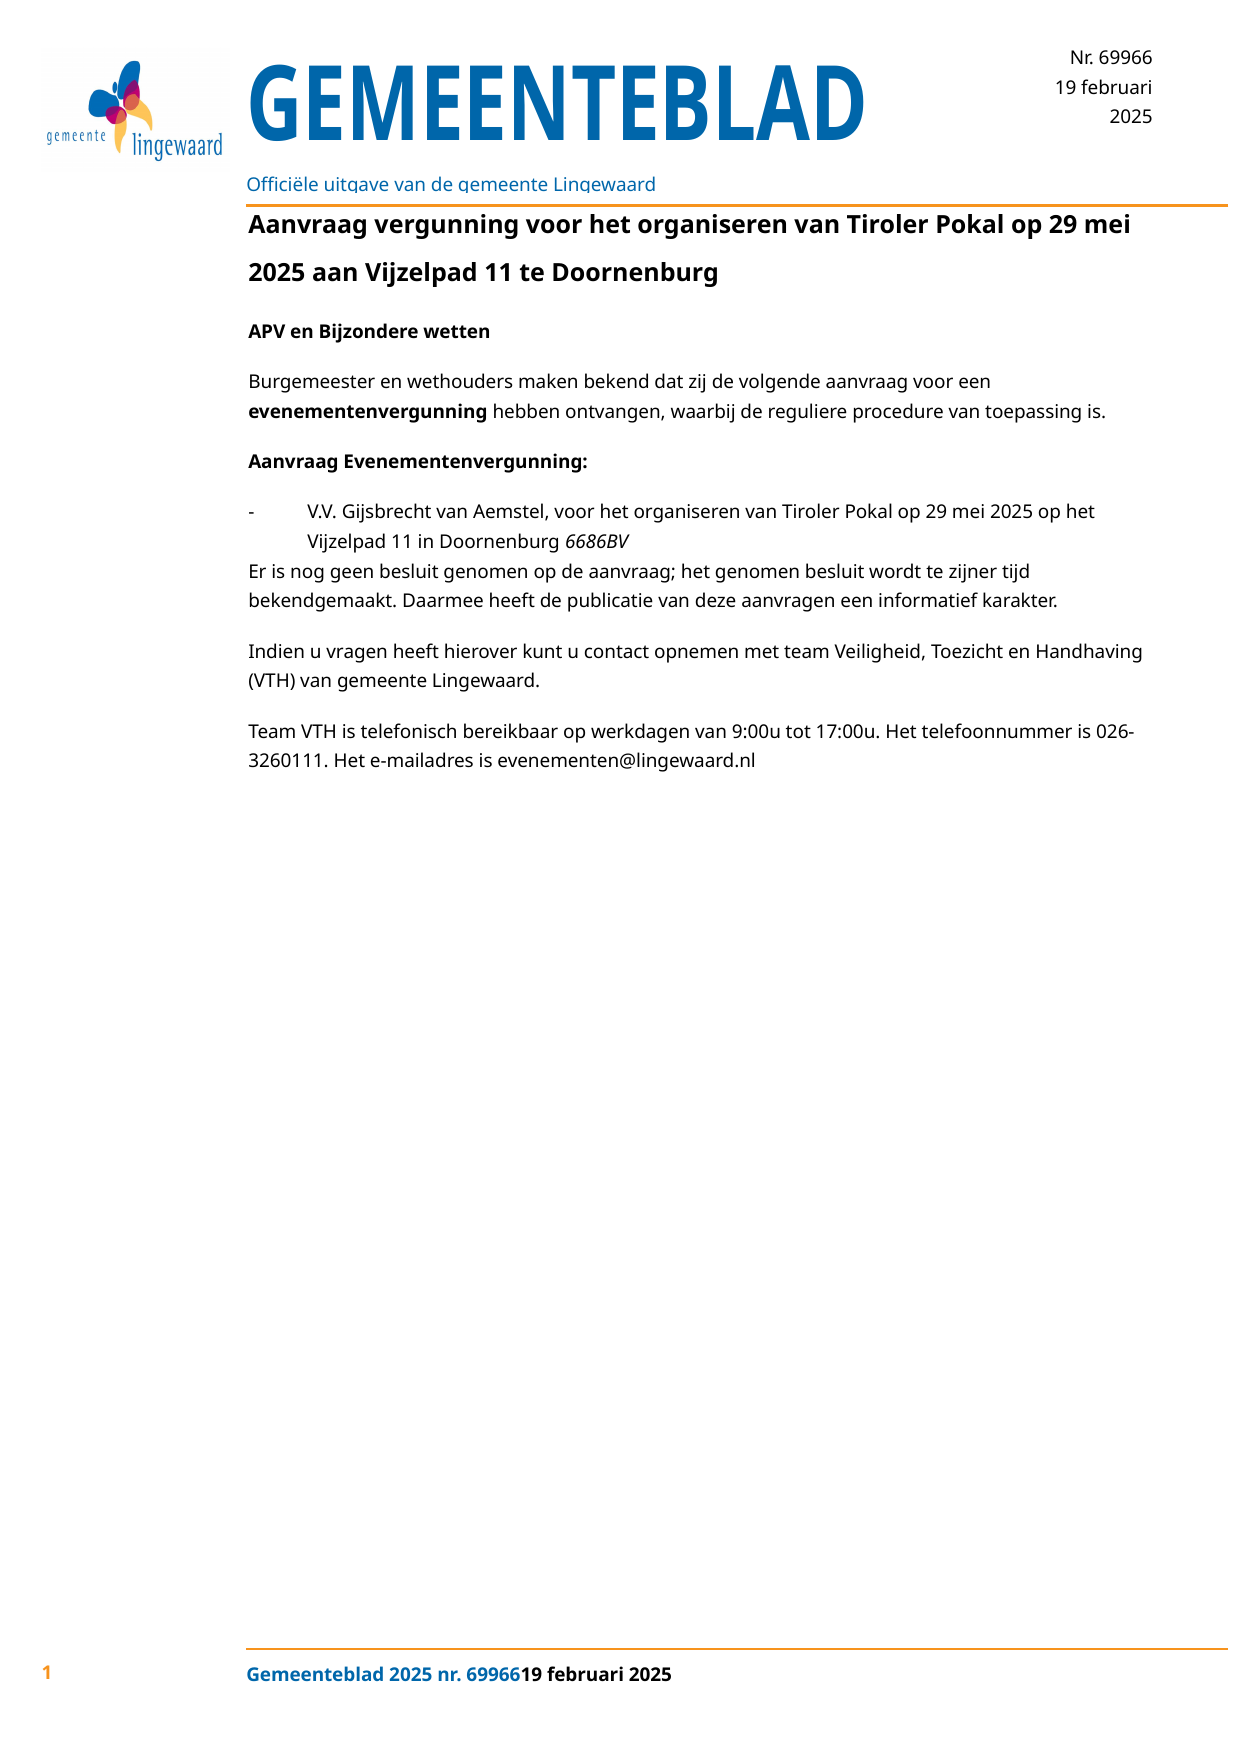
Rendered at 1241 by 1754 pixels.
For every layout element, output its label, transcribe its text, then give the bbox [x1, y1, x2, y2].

list V.V. Gijsbrecht van Aemstel, voor het organiseren van Tiroler Pokal op 29 mei 2025 op het Vijzelpad 11 in Doornenburg 6686BV [248, 499, 1152, 554]
picture [41, 47, 231, 172]
text Team VTH is telefonisch bereikbaar op werkdagen van 9:00u tot 17:00u. Het telefoonnummer is 026-3260111. Het e-mailadres is evenementen@lingewaard.nl [248, 718, 1152, 773]
text Aanvraag Evenementenvergunning: [248, 448, 1152, 474]
text Burgemeester en wethouders maken bekend dat zij de volgende aanvraag voor een evenementenvergunning hebben ontvangen, waarbij de reguliere procedure van toepassing is. [248, 368, 1152, 424]
text Er is nog geen besluit genomen op de aanvraag; het genomen besluit wordt te zijner tijd bekendgemaakt. Daarmee heeft de publicatie van deze aanvragen een informatief karakter. [248, 558, 1152, 613]
text Aanvraag vergunning voor het organiseren van Tiroler Pokal op 29 mei 2025 aan Vijzelpad 11 te Doornenburg [248, 207, 1152, 288]
text Indien u vragen heeft hierover kunt u contact opnemen met team Veiligheid, Toezicht en Handhaving (VTH) van gemeente Lingewaard. [248, 638, 1152, 693]
text APV en Bijzondere wetten [248, 318, 1152, 344]
